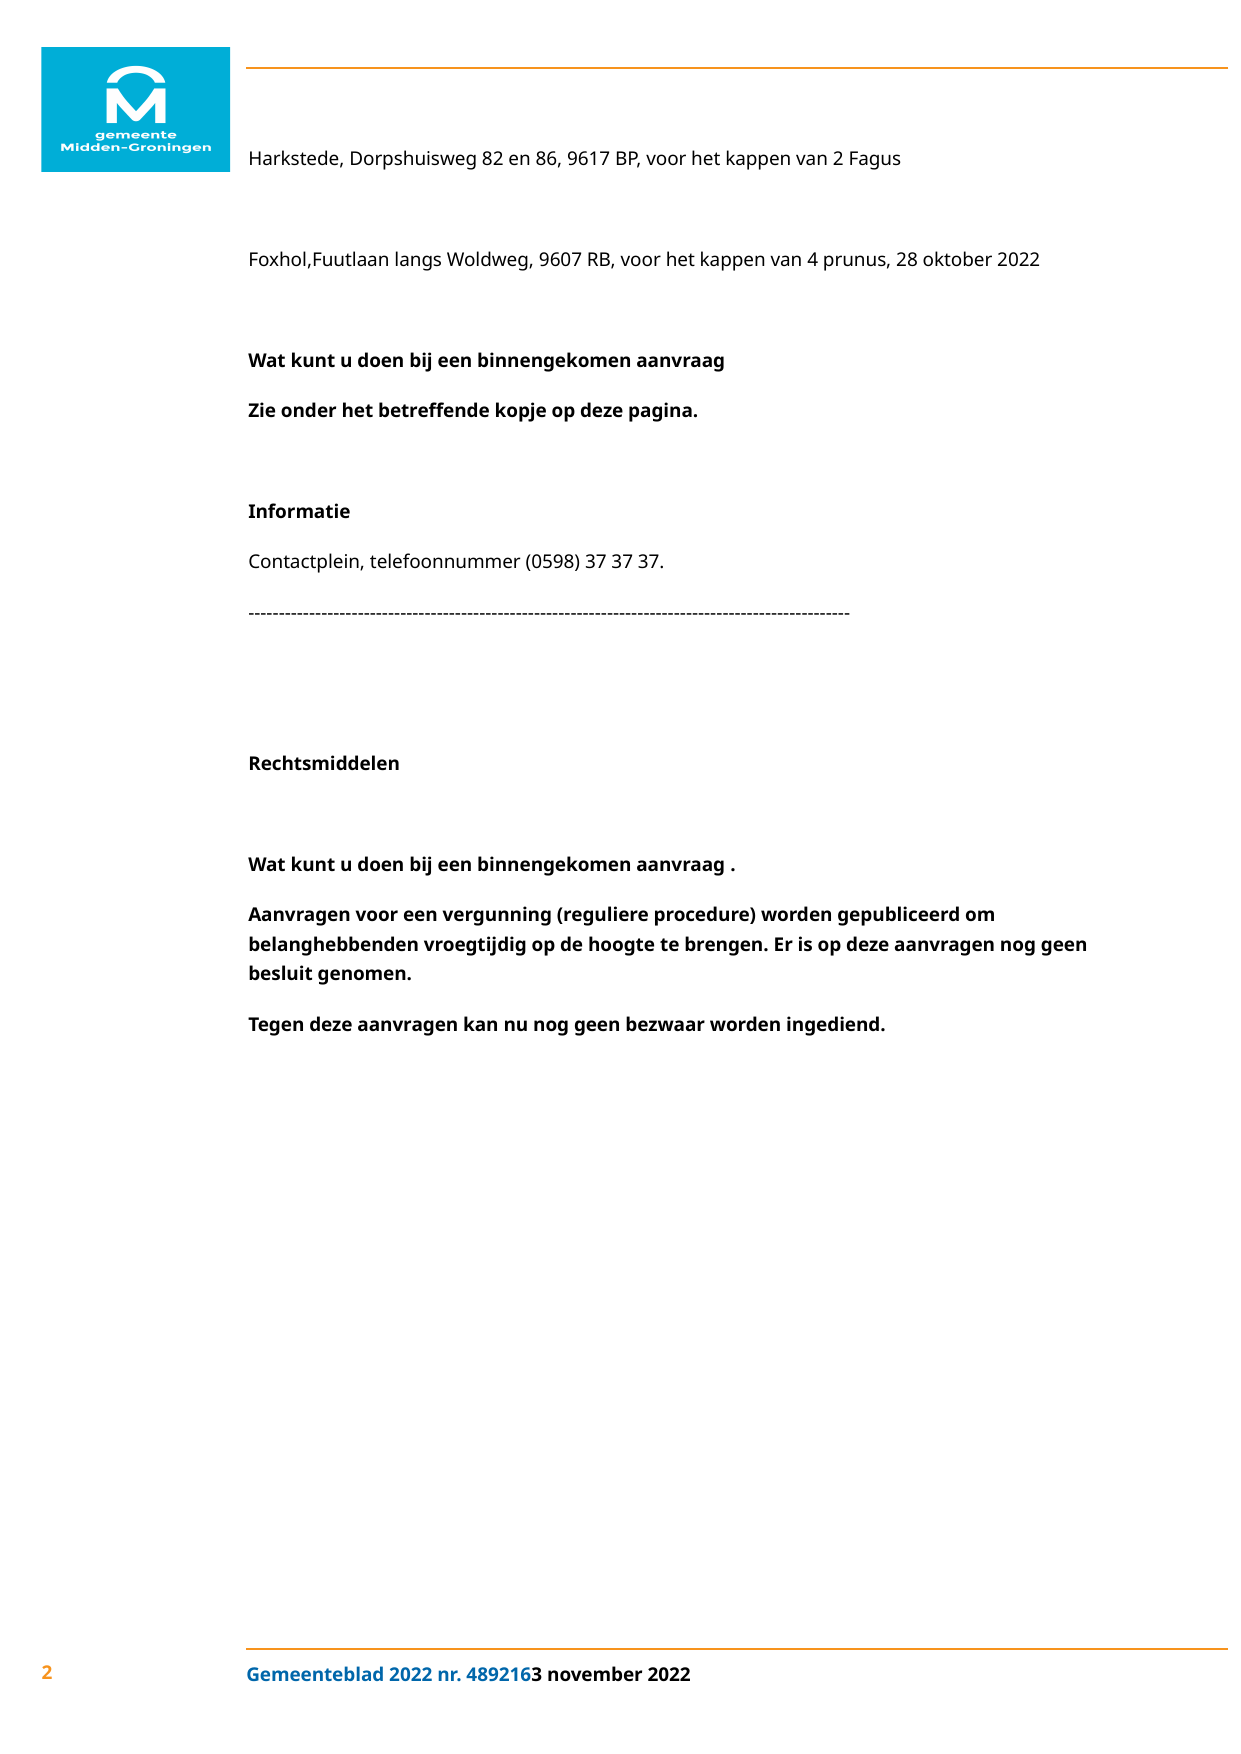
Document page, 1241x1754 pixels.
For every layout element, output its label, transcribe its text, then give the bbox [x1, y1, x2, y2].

picture [184, 146, 190, 153]
text Wat kunt u doen bij een binnengekomen aanvraag [248, 347, 1152, 373]
picture [108, 66, 164, 82]
text Informatie [248, 498, 1152, 524]
text Wat kunt u doen bij een binnengekomen aanvraag . [248, 851, 1152, 877]
text Rechtsmiddelen [248, 750, 1152, 776]
text Aanvragen voor een vergunning (reguliere procedure) worden gepubliceerd om belanghebbenden vroegtijdig op de hoogte te brengen. Er is op deze aanvragen nog geen besluit genomen. [248, 901, 1152, 986]
text Contactplein, telefoonnummer (0598) 37 37 37. [248, 548, 1152, 574]
picture [107, 89, 165, 122]
text Tegen deze aanvragen kan nu nog geen bezwaar worden ingediend. [248, 1011, 1152, 1037]
text Zie onder het betreffende kopje op deze pagina. [248, 397, 1152, 423]
text --------------------------------------------------------------------------------------------------- [248, 599, 1152, 625]
text Foxhol,Fuutlaan langs Woldweg, 9607 RB, voor het kappen van 4 prunus, 28 oktober 2022 [248, 246, 1152, 272]
text Harkstede, Dorpshuisweg 82 en 86, 9617 BP, voor het kappen van 2 Fagus [248, 145, 1152, 171]
